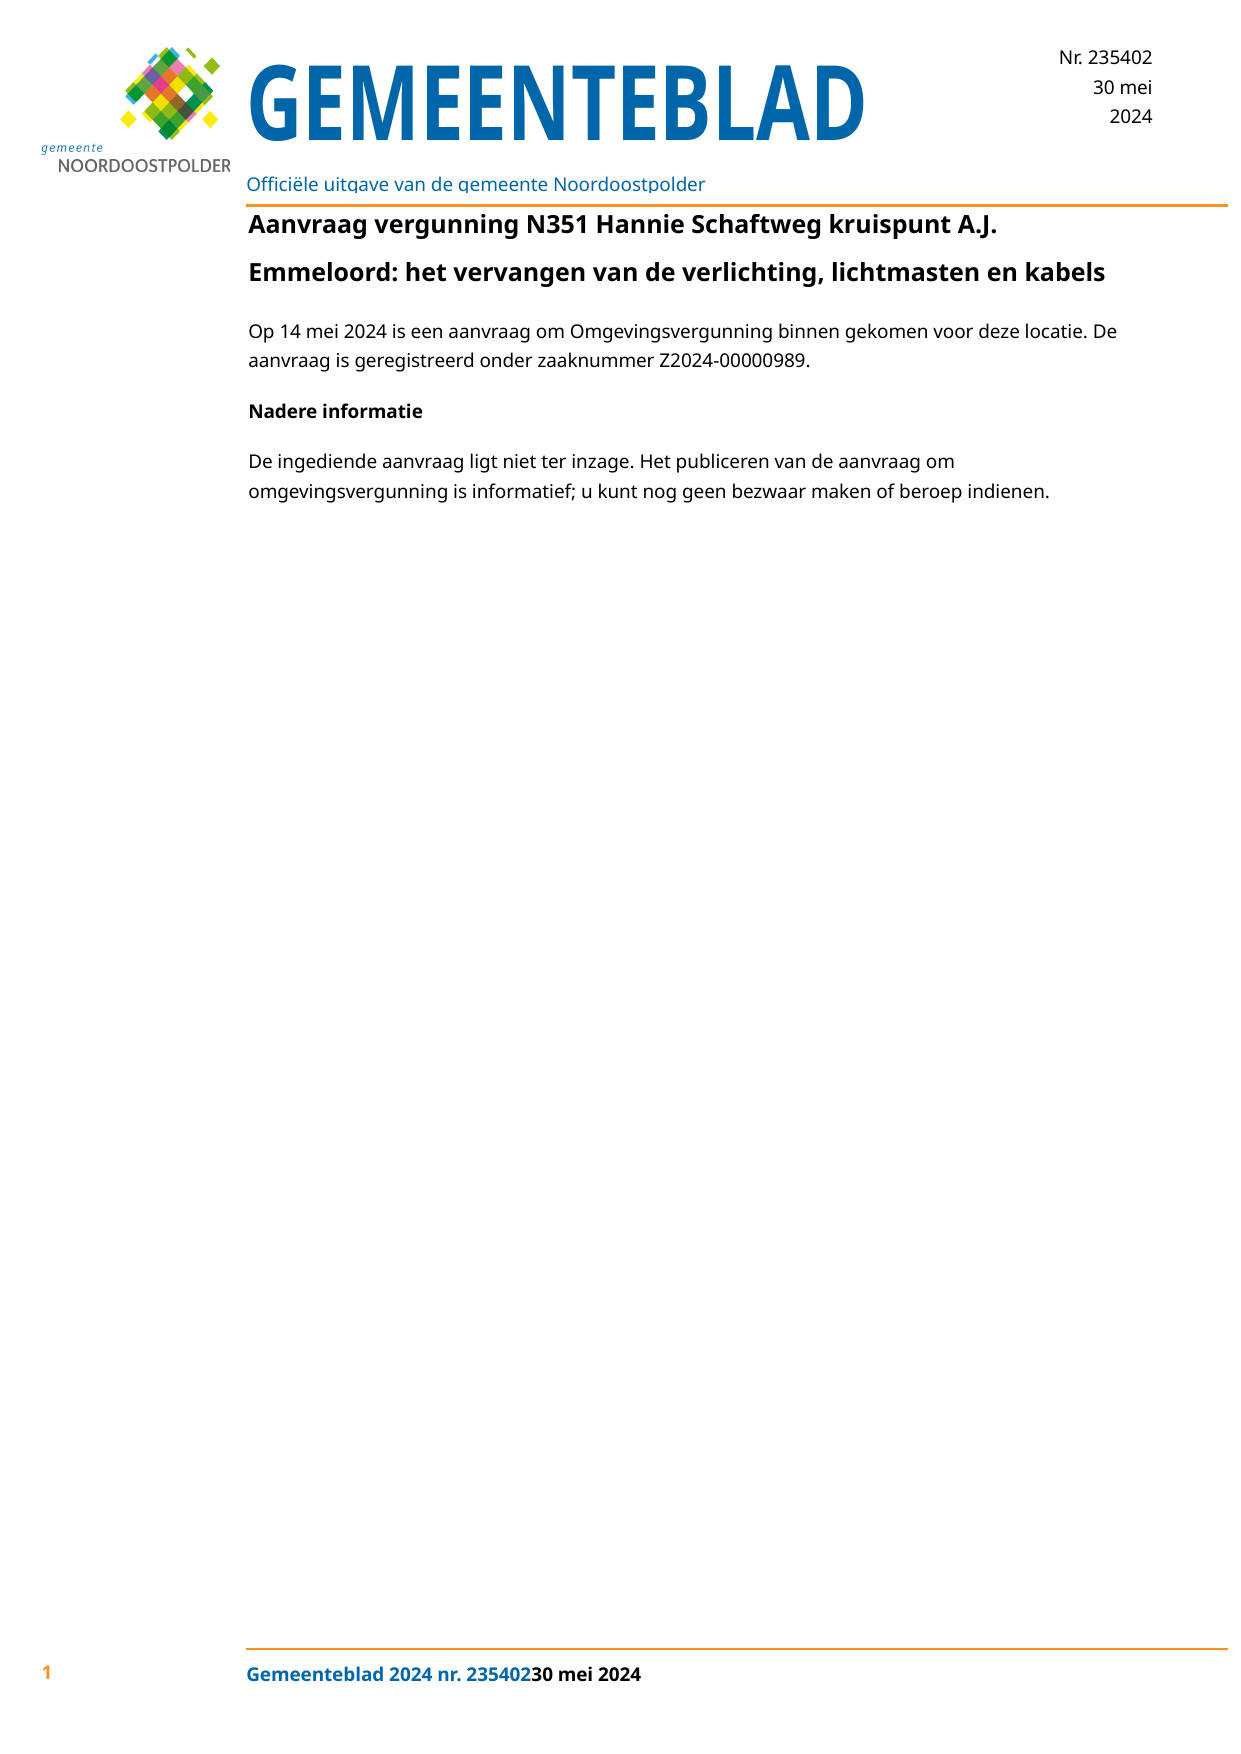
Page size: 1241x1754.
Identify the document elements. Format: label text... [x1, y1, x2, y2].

text Nadere informatie [248, 398, 1152, 424]
text De ingediende aanvraag ligt niet ter inzage. Het publiceren van de aanvraag om omgevingsvergunning is informatief; u kunt nog geen bezwaar maken of beroep indienen. [248, 448, 1152, 504]
text Op 14 mei 2024 is een aanvraag om Omgevingsvergunning binnen gekomen voor deze locatie. De aanvraag is geregistreerd onder zaaknummer Z2024-00000989. [248, 318, 1152, 373]
text Aanvraag vergunning N351 Hannie Schaftweg kruispunt A.J. Emmeloord: het vervangen van de verlichting, lichtmasten en kabels [248, 207, 1152, 288]
picture [41, 47, 231, 172]
